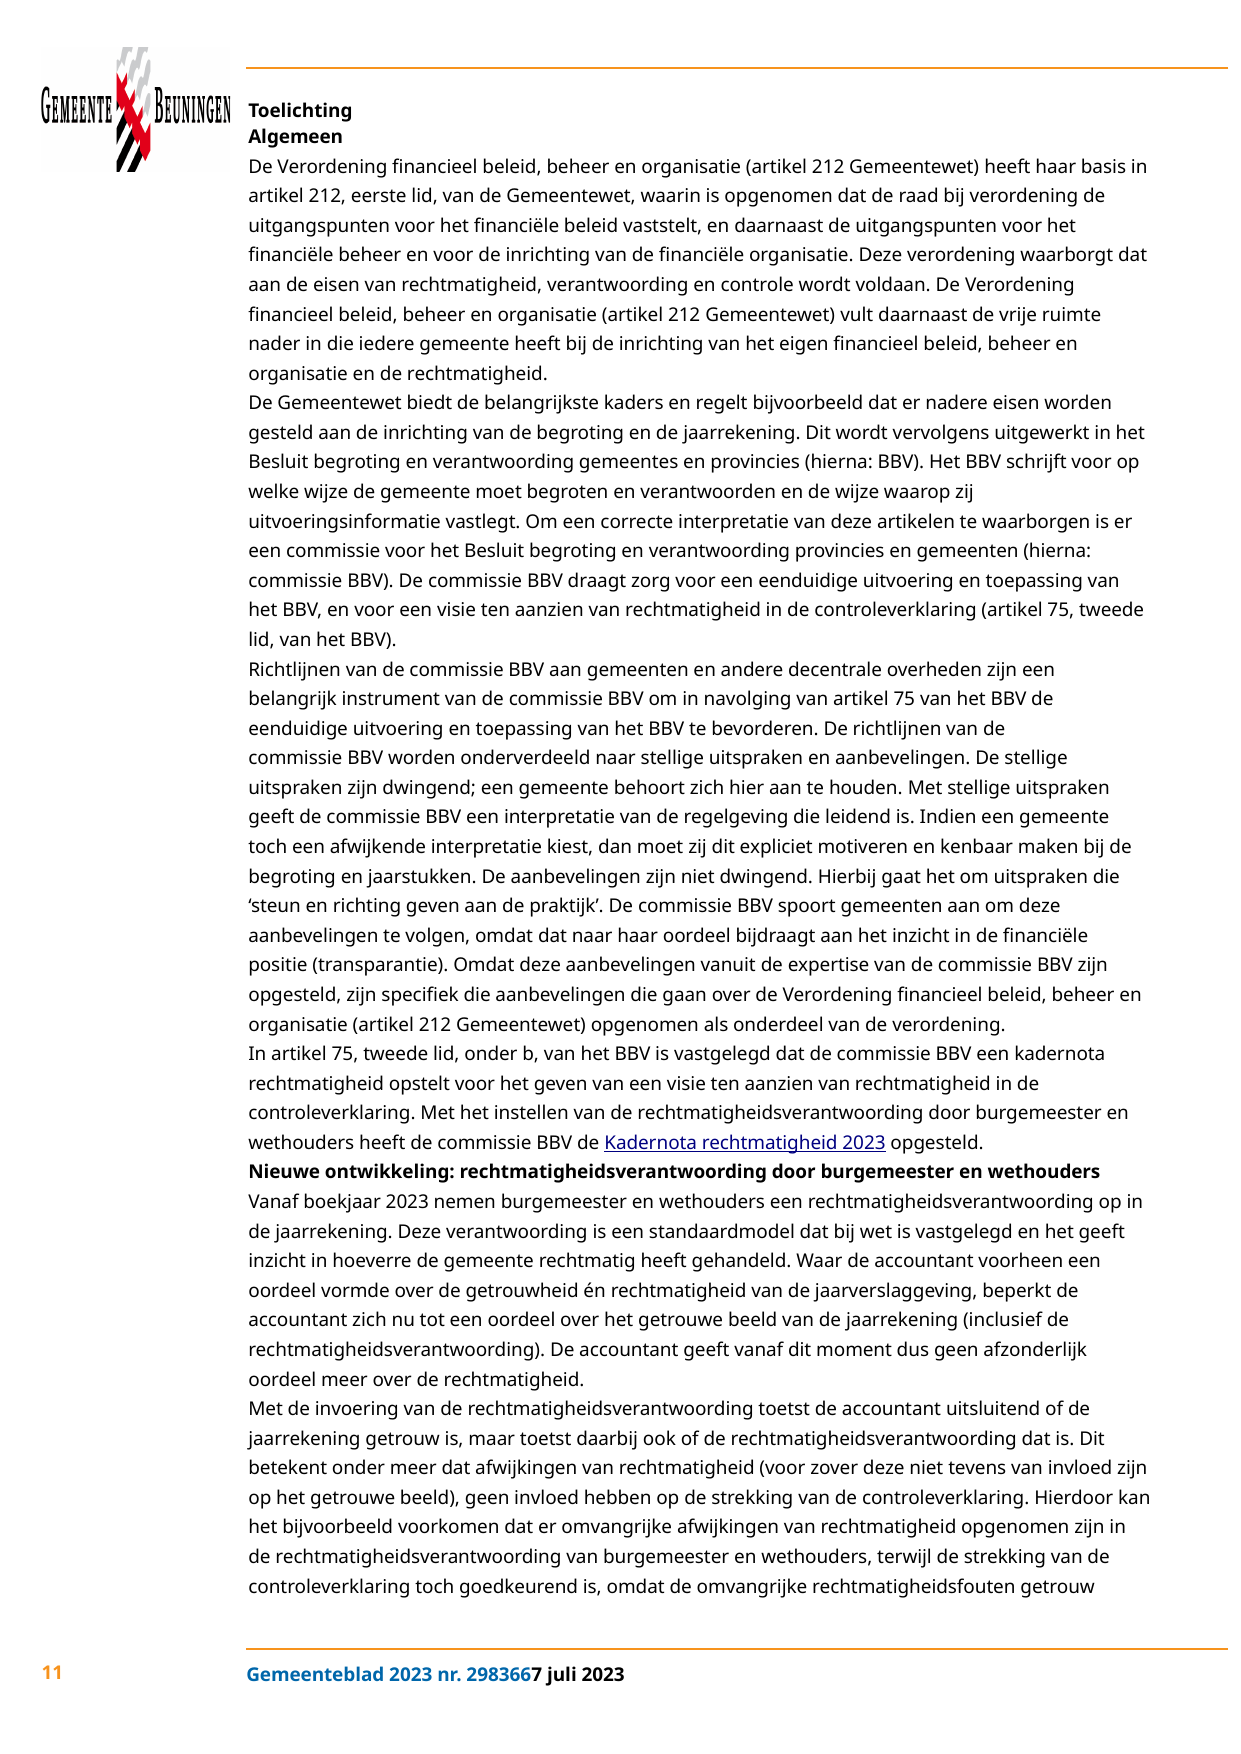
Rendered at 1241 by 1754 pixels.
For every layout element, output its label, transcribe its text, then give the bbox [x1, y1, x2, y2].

text Vanaf boekjaar 2023 nemen burgemeester en wethouders een rechtmatigheidsverantwoording op in de jaarrekening. Deze verantwoording is een standaardmodel dat bij wet is vastgelegd en het geeft inzicht in hoeverre de gemeente rechtmatig heeft gehandeld. Waar de accountant voorheen een oordeel vormde over de getrouwheid én rechtmatigheid van de jaarverslaggeving, beperkt de accountant zich nu tot een oordeel over het getrouwe beeld van de jaarrekening (inclusief de rechtmatigheidsverantwoording). De accountant geeft vanaf dit moment dus geen afzonderlijk oordeel meer over de rechtmatigheid. [248, 1188, 1152, 1392]
text Toelichting [248, 95, 1152, 123]
text Richtlijnen van de commissie BBV aan gemeenten en andere decentrale overheden zijn een [248, 656, 1152, 682]
text De Verordening financieel beleid, beheer en organisatie (artikel 212 Gemeentewet) heeft haar basis in artikel 212, eerste lid, van de Gemeentewet, waarin is opgenomen dat de raad bij verordening de uitgangspunten voor het financiële beleid vaststelt, en daarnaast de uitgangspunten voor het financiële beheer en voor de inrichting van de financiële organisatie. Deze verordening waarborgt dat aan de eisen van rechtmatigheid, verantwoording en controle wordt voldaan. De Verordening financieel beleid, beheer en organisatie (artikel 212 Gemeentewet) vult daarnaast de vrije ruimte nader in die iedere gemeente heeft bij de inrichting van het eigen financieel beleid, beheer en organisatie en de rechtmatigheid. [248, 153, 1152, 386]
text Nieuwe ontwikkeling: rechtmatigheidsverantwoording door burgemeester en wethouders [248, 1159, 1152, 1184]
text belangrijk instrument van de commissie BBV om in navolging van artikel 75 van het BBV de [248, 685, 1152, 711]
text Algemeen [248, 123, 1152, 149]
picture [41, 47, 231, 172]
text commissie BBV worden onderverdeeld naar stellige uitspraken en aanbevelingen. De stellige uitspraken zijn dwingend; een gemeente behoort zich hier aan te houden. Met stellige uitspraken geeft de commissie BBV een interpretatie van de regelgeving die leidend is. Indien een gemeente toch een afwijkende interpretatie kiest, dan moet zij dit expliciet motiveren en kenbaar maken bij de begroting en jaarstukken. De aanbevelingen zijn niet dwingend. Hierbij gaat het om uitspraken die ‘steun en richting geven aan de praktijk’. De commissie BBV spoort gemeenten aan om deze aanbevelingen te volgen, omdat dat naar haar oordeel bijdraagt aan het inzicht in de financiële positie (transparantie). Omdat deze aanbevelingen vanuit de expertise van de commissie BBV zijn opgesteld, zijn specifiek die aanbevelingen die gaan over de Verordening financieel beleid, beheer en organisatie (artikel 212 Gemeentewet) opgenomen als onderdeel van de verordening. [248, 744, 1152, 1037]
text Met de invoering van de rechtmatigheidsverantwoording toetst de accountant uitsluitend of de jaarrekening getrouw is, maar toetst daarbij ook of de rechtmatigheidsverantwoording dat is. Dit betekent onder meer dat afwijkingen van rechtmatigheid (voor zover deze niet tevens van invloed zijn op het getrouwe beeld), geen invloed hebben op de strekking van de controleverklaring. Hierdoor kan het bijvoorbeeld voorkomen dat er omvangrijke afwijkingen van rechtmatigheid opgenomen zijn in de rechtmatigheidsverantwoording van burgemeester en wethouders, terwijl de strekking van de controleverklaring toch goedkeurend is, omdat de omvangrijke rechtmatigheidsfouten getrouw [248, 1395, 1152, 1599]
text eenduidige uitvoering en toepassing van het BBV te bevorderen. De richtlijnen van de [248, 715, 1152, 741]
text In artikel 75, tweede lid, onder b, van het BBV is vastgelegd dat de commissie BBV een kadernota rechtmatigheid opstelt voor het geven van een visie ten aanzien van rechtmatigheid in de controleverklaring. Met het instellen van de rechtmatigheidsverantwoording door burgemeester en wethouders heeft de commissie BBV de Kadernota rechtmatigheid 2023 opgesteld. [248, 1040, 1152, 1155]
text De Gemeentewet biedt de belangrijkste kaders en regelt bijvoorbeeld dat er nadere eisen worden gesteld aan de inrichting van de begroting en de jaarrekening. Dit wordt vervolgens uitgewerkt in het Besluit begroting en verantwoording gemeentes en provincies (hierna: BBV). Het BBV schrijft voor op welke wijze de gemeente moet begroten en verantwoorden en de wijze waarop zij uitvoeringsinformatie vastlegt. Om een correcte interpretatie van deze artikelen te waarborgen is er een commissie voor het Besluit begroting en verantwoording provincies en gemeenten (hierna: commissie BBV). De commissie BBV draagt zorg voor een eenduidige uitvoering en toepassing van het BBV, en voor een visie ten aanzien van rechtmatigheid in de controleverklaring (artikel 75, tweede lid, van het BBV). [248, 389, 1152, 652]
